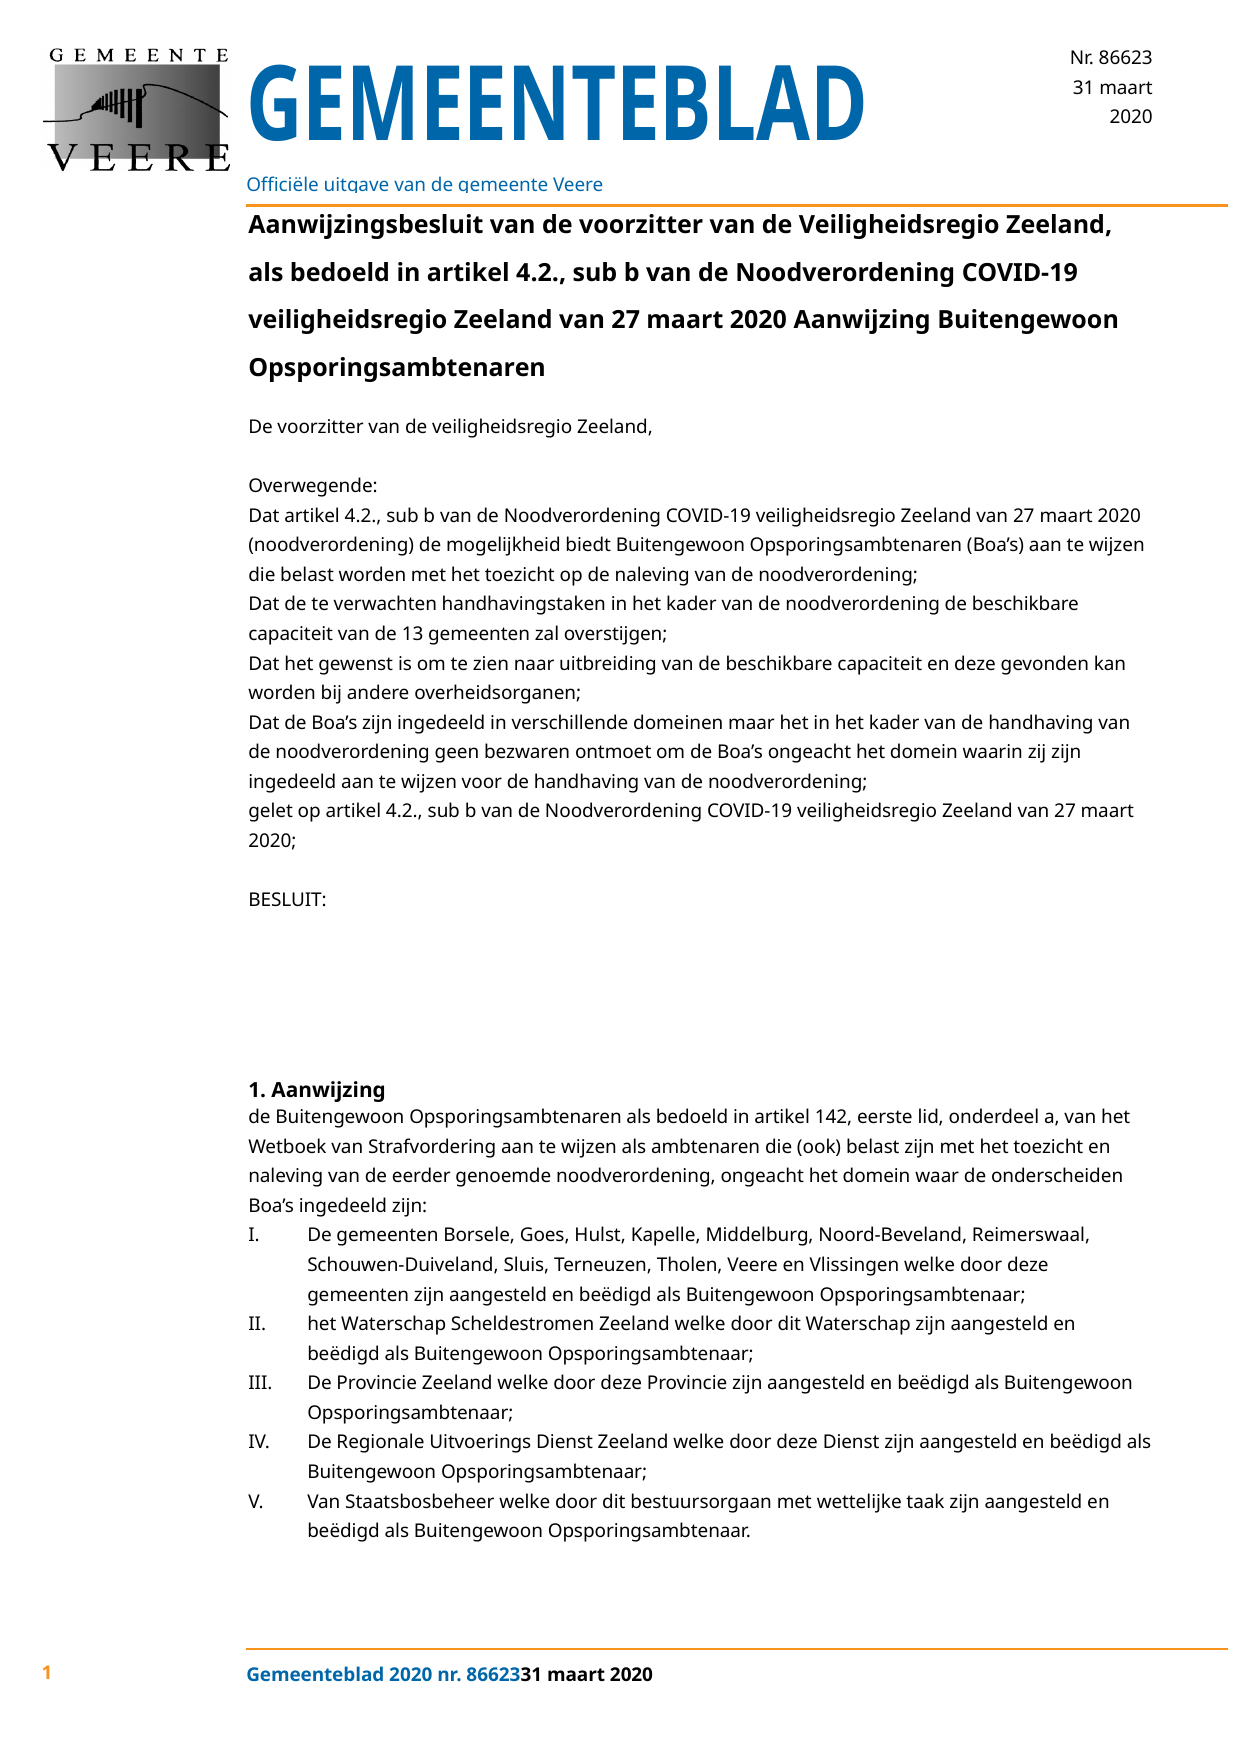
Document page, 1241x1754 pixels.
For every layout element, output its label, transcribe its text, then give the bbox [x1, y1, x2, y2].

list De gemeenten Borsele, Goes, Hulst, Kapelle, Middelburg, Noord-Beveland, Reimerswaal, Schouwen-Duiveland, Sluis, Terneuzen, Tholen, Veere en Vlissingen welke door deze gemeenten zijn aangesteld en beëdigd als Buitengewoon Opsporingsambtenaar; [248, 1222, 1152, 1307]
list Van Staatsbosbeheer welke door dit bestuursorgaan met wettelijke taak zijn aangesteld en beëdigd als Buitengewoon Opsporingsambtenaar. [248, 1488, 1152, 1543]
list De Provincie Zeeland welke door deze Provincie zijn aangesteld en beëdigd als Buitengewoon Opsporingsambtenaar; [248, 1369, 1152, 1425]
text Aanwijzingsbesluit van de voorzitter van de Veiligheidsregio Zeeland, als bedoeld in artikel 4.2., sub b van de Noodverordening COVID-19 veiligheidsregio Zeeland van 27 maart 2020 Aanwijzing Buitengewoon Opsporingsambtenaren [248, 207, 1152, 384]
text Dat de Boa’s zijn ingedeeld in verschillende domeinen maar het in het kader van de handhaving van de noodverordening geen bezwaren ontmoet om de Boa’s ongeacht het domein waarin zij zijn ingedeeld aan te wijzen voor de handhaving van de noodverordening; [248, 709, 1152, 794]
list De Regionale Uitvoerings Dienst Zeeland welke door deze Dienst zijn aangesteld en beëdigd als Buitengewoon Opsporingsambtenaar; [248, 1429, 1152, 1484]
text Dat het gewenst is om te zien naar uitbreiding van de beschikbare capaciteit en deze gevonden kan worden bij andere overheidsorganen; [248, 650, 1152, 705]
text De voorzitter van de veiligheidsregio Zeeland, [248, 413, 1152, 439]
text Dat artikel 4.2., sub b van de Noodverordening COVID-19 veiligheidsregio Zeeland van 27 maart 2020 (noodverordening) de mogelijkheid biedt Buitengewoon Opsporingsambtenaren (Boa’s) aan te wijzen die belast worden met het toezicht op de naleving van de noodverordening; [248, 502, 1152, 587]
text 1. Aanwijzing [248, 1075, 1152, 1103]
text gelet op artikel 4.2., sub b van de Noodverordening COVID-19 veiligheidsregio Zeeland van 27 maart 2020; [248, 798, 1152, 853]
picture [41, 47, 231, 172]
text Dat de te verwachten handhavingstaken in het kader van de noodverordening de beschikbare capaciteit van de 13 gemeenten zal overstijgen; [248, 591, 1152, 646]
list het Waterschap Scheldestromen Zeeland welke door dit Waterschap zijn aangesteld en beëdigd als Buitengewoon Opsporingsambtenaar; [248, 1310, 1152, 1366]
text BESLUIT: [248, 886, 1152, 912]
text Overwegende: [248, 472, 1152, 498]
text de Buitengewoon Opsporingsambtenaren als bedoeld in artikel 142, eerste lid, onderdeel a, van het Wetboek van Strafvordering aan te wijzen als ambtenaren die (ook) belast zijn met het toezicht en naleving van de eerder genoemde noodverordening, ongeacht het domein waar de onderscheiden Boa’s ingedeeld zijn: [248, 1103, 1152, 1218]
